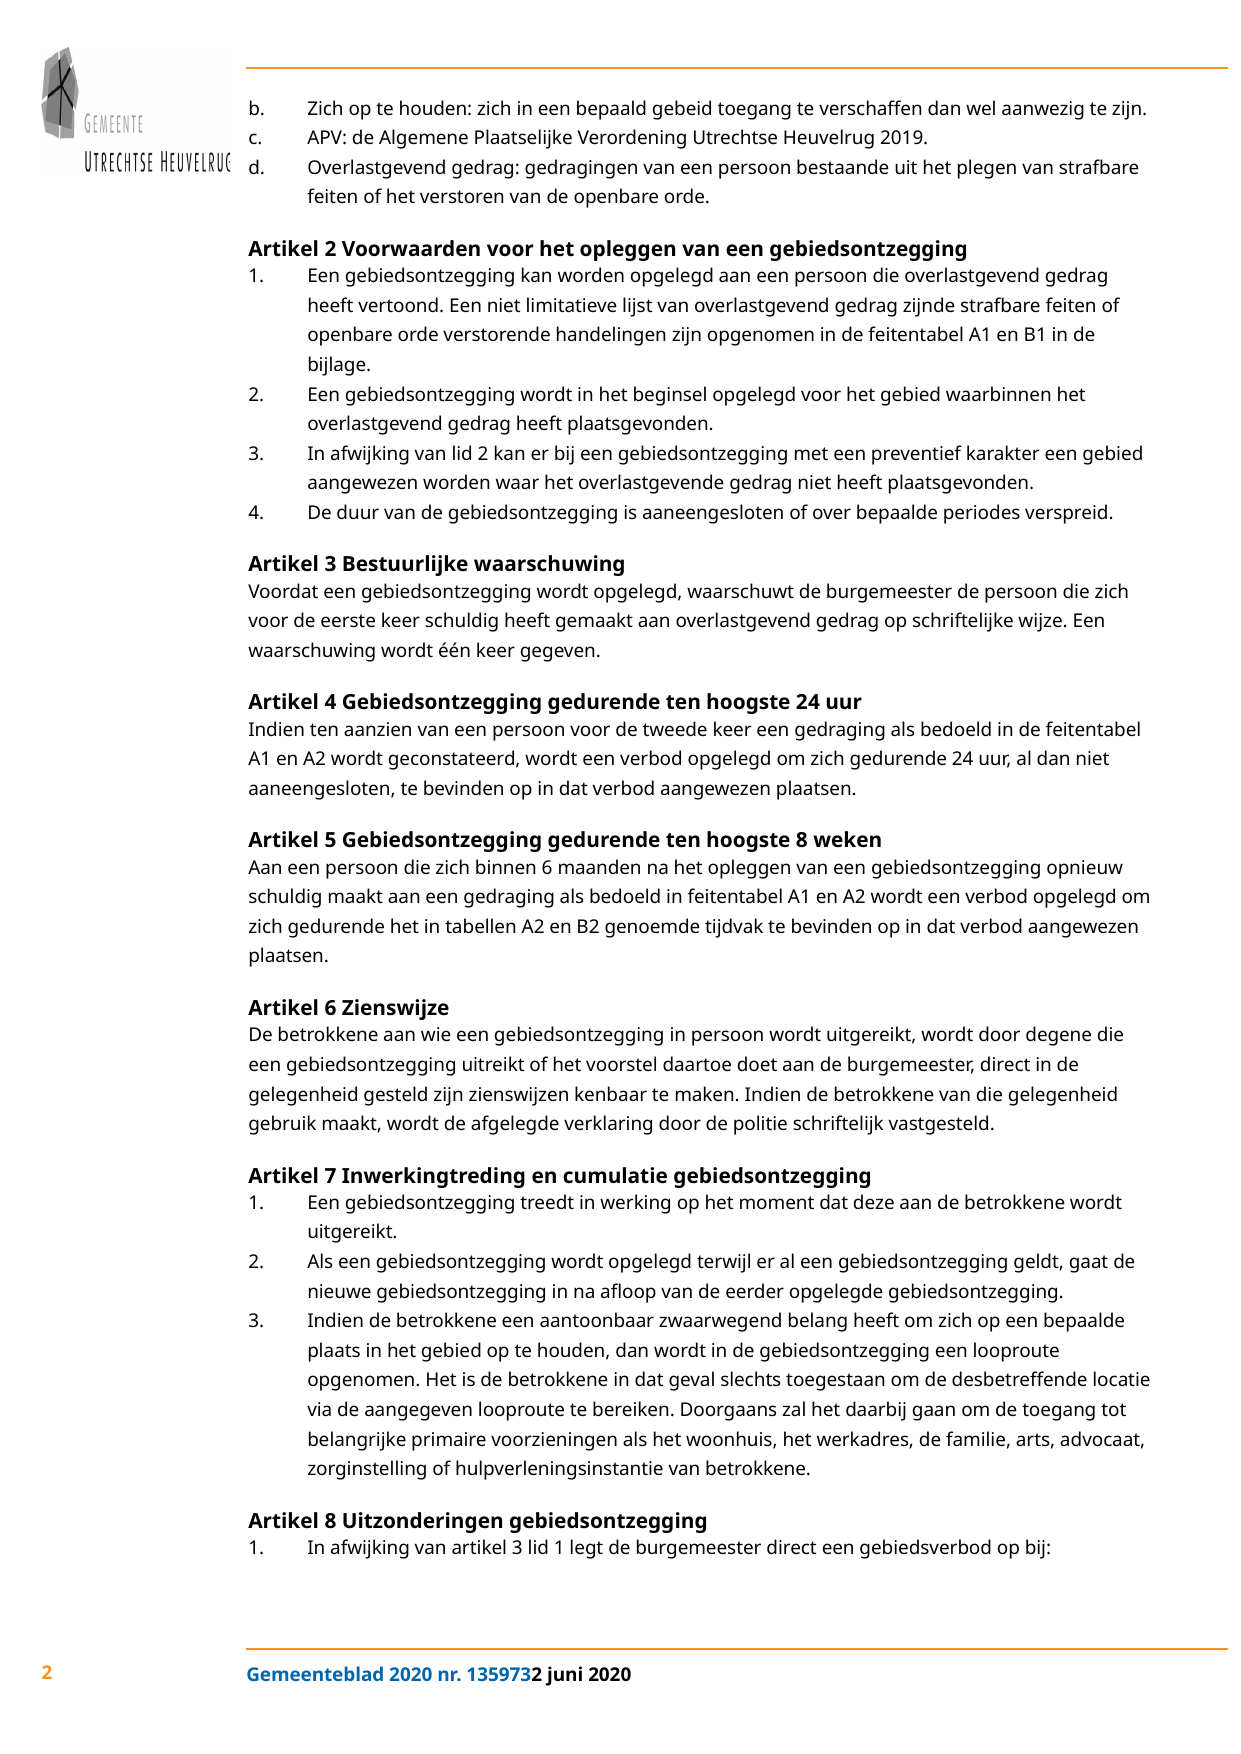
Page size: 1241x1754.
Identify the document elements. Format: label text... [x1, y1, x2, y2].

list Een gebiedsontzegging kan worden opgelegd aan een persoon die overlastgevend gedrag heeft vertoond. Een niet limitatieve lijst van overlastgevend gedrag zijnde strafbare feiten of openbare orde verstorende handelingen zijn opgenomen in de feitentabel A1 en B1 in de bijlage. [248, 262, 1152, 377]
text Artikel 7 Inwerkingtreding en cumulatie gebiedsontzegging [248, 1161, 1152, 1189]
text De betrokkene aan wie een gebiedsontzegging in persoon wordt uitgereikt, wordt door degene die een gebiedsontzegging uitreikt of het voorstel daartoe doet aan de burgemeester, direct in de gelegenheid gesteld zijn zienswijzen kenbaar te maken. Indien de betrokkene van die gelegenheid gebruik maakt, wordt de afgelegde verklaring door de politie schriftelijk vastgesteld. [248, 1022, 1152, 1136]
list Zich op te houden: zich in een bepaald gebeid toegang te verschaffen dan wel aanwezig te zijn. [248, 95, 1152, 121]
list Een gebiedsontzegging treedt in werking op het moment dat deze aan de betrokkene wordt uitgereikt. [248, 1189, 1152, 1244]
text Artikel 8 Uitzonderingen gebiedsontzegging [248, 1506, 1152, 1534]
list Als een gebiedsontzegging wordt opgelegd terwijl er al een gebiedsontzegging geldt, gaat de nieuwe gebiedsontzegging in na afloop van de eerder opgelegde gebiedsontzegging. [248, 1248, 1152, 1304]
text Artikel 5 Gebiedsontzegging gedurende ten hoogste 8 weken [248, 826, 1152, 854]
list Overlastgevend gedrag: gedragingen van een persoon bestaande uit het plegen van strafbare feiten of het verstoren van de openbare orde. [248, 154, 1152, 209]
text Artikel 6 Zienswijze [248, 993, 1152, 1022]
text Voordat een gebiedsontzegging wordt opgelegd, waarschuwt de burgemeester de persoon die zich voor de eerste keer schuldig heeft gemaakt aan overlastgevend gedrag op schriftelijke wijze. Een waarschuwing wordt één keer gegeven. [248, 578, 1152, 663]
list APV: de Algemene Plaatselijke Verordening Utrechtse Heuvelrug 2019. [248, 124, 1152, 150]
picture [41, 47, 231, 172]
list Indien de betrokkene een aantoonbaar zwaarwegend belang heeft om zich op een bepaalde plaats in het gebied op te houden, dan wordt in de gebiedsontzegging een looproute opgenomen. Het is de betrokkene in dat geval slechts toegestaan om de desbetreffende locatie via de aangegeven looproute te bereiken. Doorgaans zal het daarbij gaan om de toegang tot belangrijke primaire voorzieningen als het woonhuis, het werkadres, de familie, arts, advocaat, zorginstelling of hulpverleningsinstantie van betrokkene. [248, 1307, 1152, 1481]
text Aan een persoon die zich binnen 6 maanden na het opleggen van een gebiedsontzegging opnieuw schuldig maakt aan een gedraging als bedoeld in feitentabel A1 en A2 wordt een verbod opgelegd om zich gedurende het in tabellen A2 en B2 genoemde tijdvak te bevinden op in dat verbod aangewezen plaatsen. [248, 854, 1152, 968]
list In afwijking van artikel 3 lid 1 legt de burgemeester direct een gebiedsverbod op bij: [248, 1534, 1152, 1560]
list In afwijking van lid 2 kan er bij een gebiedsontzegging met een preventief karakter een gebied aangewezen worden waar het overlastgevende gedrag niet heeft plaatsgevonden. [248, 440, 1152, 495]
list De duur van de gebiedsontzegging is aaneengesloten of over bepaalde periodes verspreid. [248, 499, 1152, 525]
text Indien ten aanzien van een persoon voor de tweede keer een gedraging als bedoeld in de feitentabel A1 en A2 wordt geconstateerd, wordt een verbod opgelegd om zich gedurende 24 uur, al dan niet aaneengesloten, te bevinden op in dat verbod aangewezen plaatsen. [248, 716, 1152, 801]
text Artikel 4 Gebiedsontzegging gedurende ten hoogste 24 uur [248, 687, 1152, 716]
list Een gebiedsontzegging wordt in het beginsel opgelegd voor het gebied waarbinnen het overlastgevend gedrag heeft plaatsgevonden. [248, 381, 1152, 436]
text Artikel 3 Bestuurlijke waarschuwing [248, 549, 1152, 578]
text Artikel 2 Voorwaarden voor het opleggen van een gebiedsontzegging [248, 234, 1152, 262]
